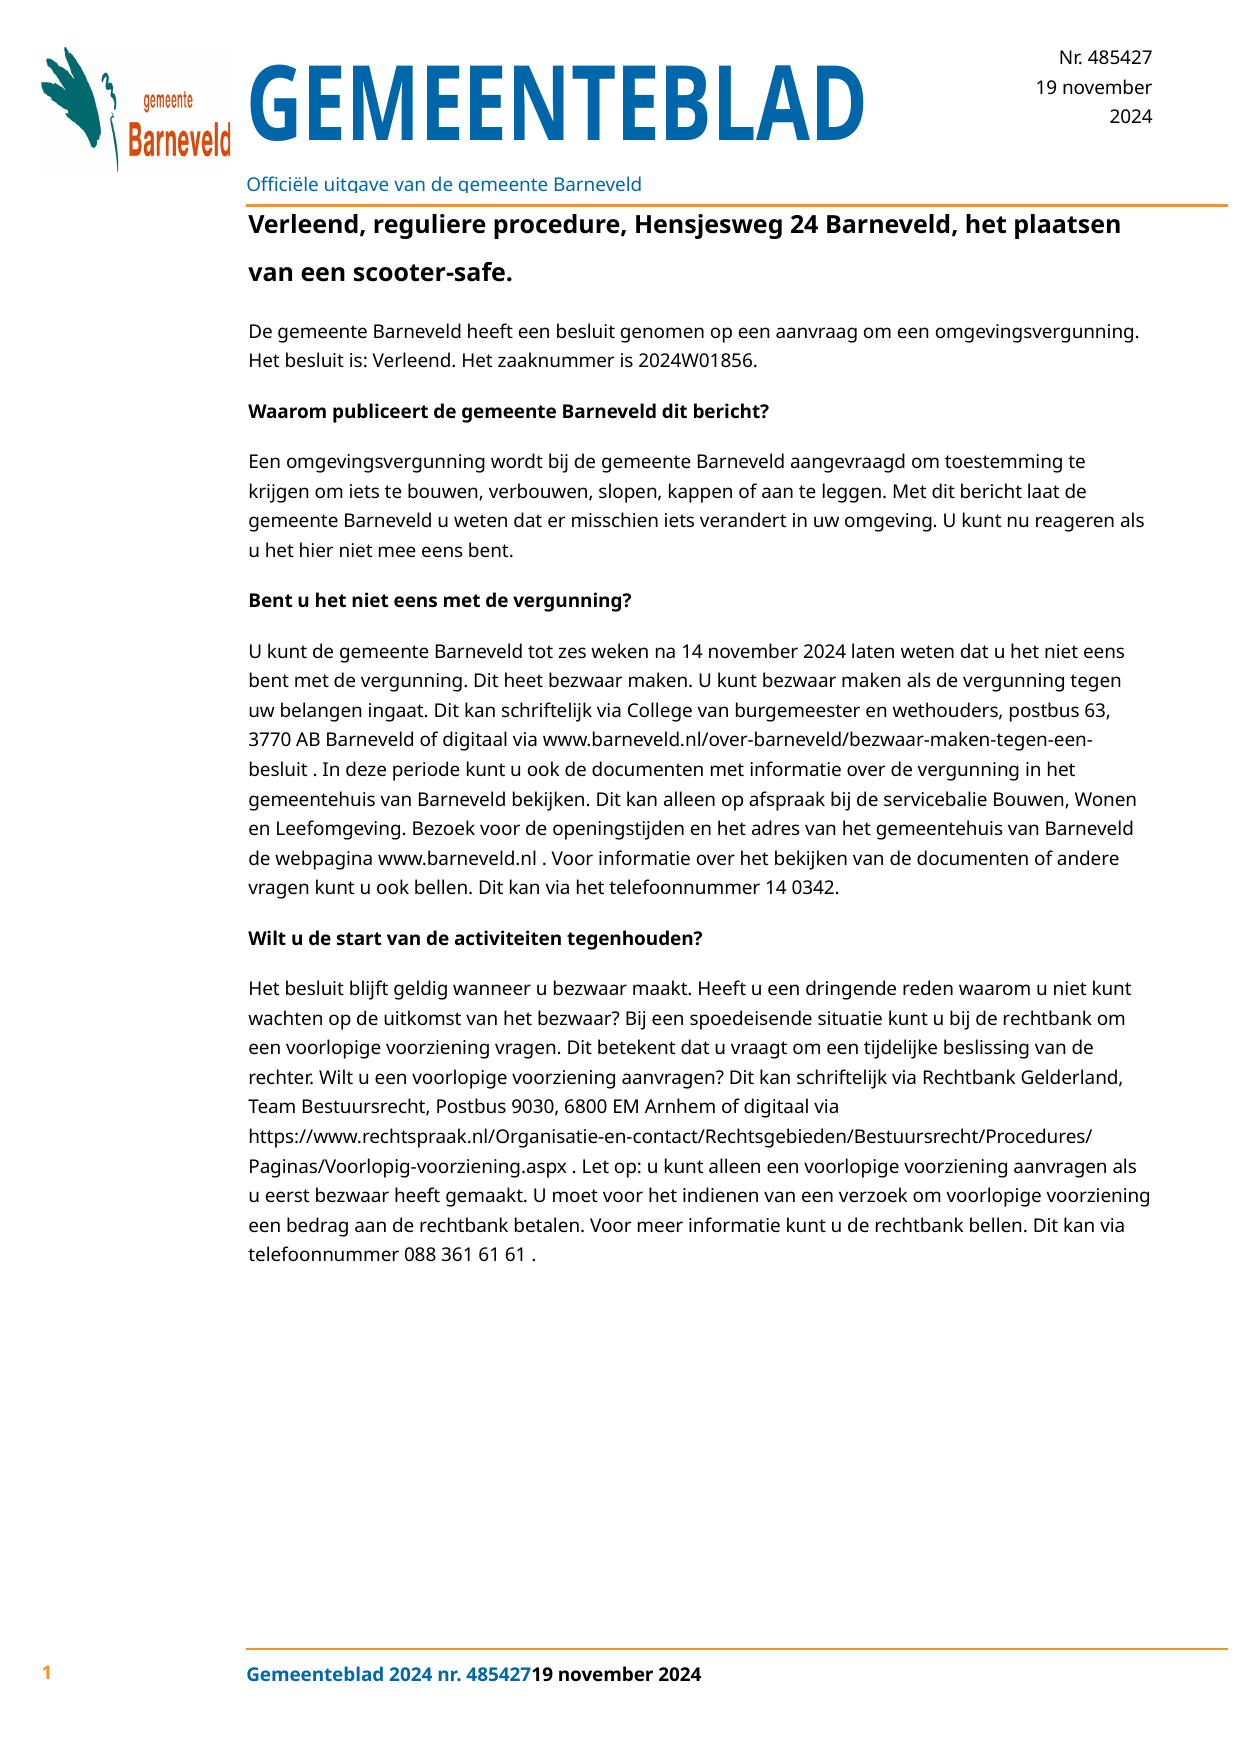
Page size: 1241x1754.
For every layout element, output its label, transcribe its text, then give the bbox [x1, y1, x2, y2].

text Het besluit blijft geldig wanneer u bezwaar maakt. Heeft u een dringende reden waarom u niet kunt wachten op de uitkomst van het bezwaar? Bij een spoedeisende situatie kunt u bij de rechtbank om een voorlopige voorziening vragen. Dit betekent dat u vraagt om een tijdelijke beslissing van de rechter. Wilt u een voorlopige voorziening aanvragen? Dit kan schriftelijk via Rechtbank Gelderland, Team Bestuursrecht, Postbus 9030, 6800 EM Arnhem of digitaal via https://www.rechtspraak.nl/Organisatie-en-contact/Rechtsgebieden/Bestuursrecht/Procedures/Paginas/Voorlopig-voorziening.aspx . Let op: u kunt alleen een voorlopige voorziening aanvragen als u eerst bezwaar heeft gemaakt. U moet voor het indienen van een verzoek om voorlopige voorziening een bedrag aan de rechtbank betalen. Voor meer informatie kunt u de rechtbank bellen. Dit kan via telefoonnummer 088 361 61 61 . [248, 975, 1152, 1267]
text Waarom publiceert de gemeente Barneveld dit bericht? [248, 398, 1152, 424]
picture [41, 47, 231, 172]
text Verleend, reguliere procedure, Hensjesweg 24 Barneveld, het plaatsen van een scooter-safe. [248, 207, 1152, 288]
text Een omgevingsvergunning wordt bij de gemeente Barneveld aangevraagd om toestemming te krijgen om iets te bouwen, verbouwen, slopen, kappen of aan te leggen. Met dit bericht laat de gemeente Barneveld u weten dat er misschien iets verandert in uw omgeving. U kunt nu reageren als u het hier niet mee eens bent. [248, 448, 1152, 563]
text Wilt u de start van de activiteiten tegenhouden? [248, 925, 1152, 951]
text Bent u het niet eens met de vergunning? [248, 587, 1152, 613]
text De gemeente Barneveld heeft een besluit genomen op een aanvraag om een omgevingsvergunning. Het besluit is: Verleend. Het zaaknummer is 2024W01856. [248, 318, 1152, 373]
text U kunt de gemeente Barneveld tot zes weken na 14 november 2024 laten weten dat u het niet eens bent met de vergunning. Dit heet bezwaar maken. U kunt bezwaar maken als de vergunning tegen uw belangen ingaat. Dit kan schriftelijk via College van burgemeester en wethouders, postbus 63, 3770 AB Barneveld of digitaal via www.barneveld.nl/over-barneveld/bezwaar-maken-tegen-een-besluit . In deze periode kunt u ook de documenten met informatie over de vergunning in het gemeentehuis van Barneveld bekijken. Dit kan alleen op afspraak bij de servicebalie Bouwen, Wonen en Leefomgeving. Bezoek voor de openingstijden en het adres van het gemeentehuis van Barneveld de webpagina www.barneveld.nl . Voor informatie over het bekijken van de documenten of andere vragen kunt u ook bellen. Dit kan via het telefoonnummer 14 0342. [248, 638, 1152, 900]
